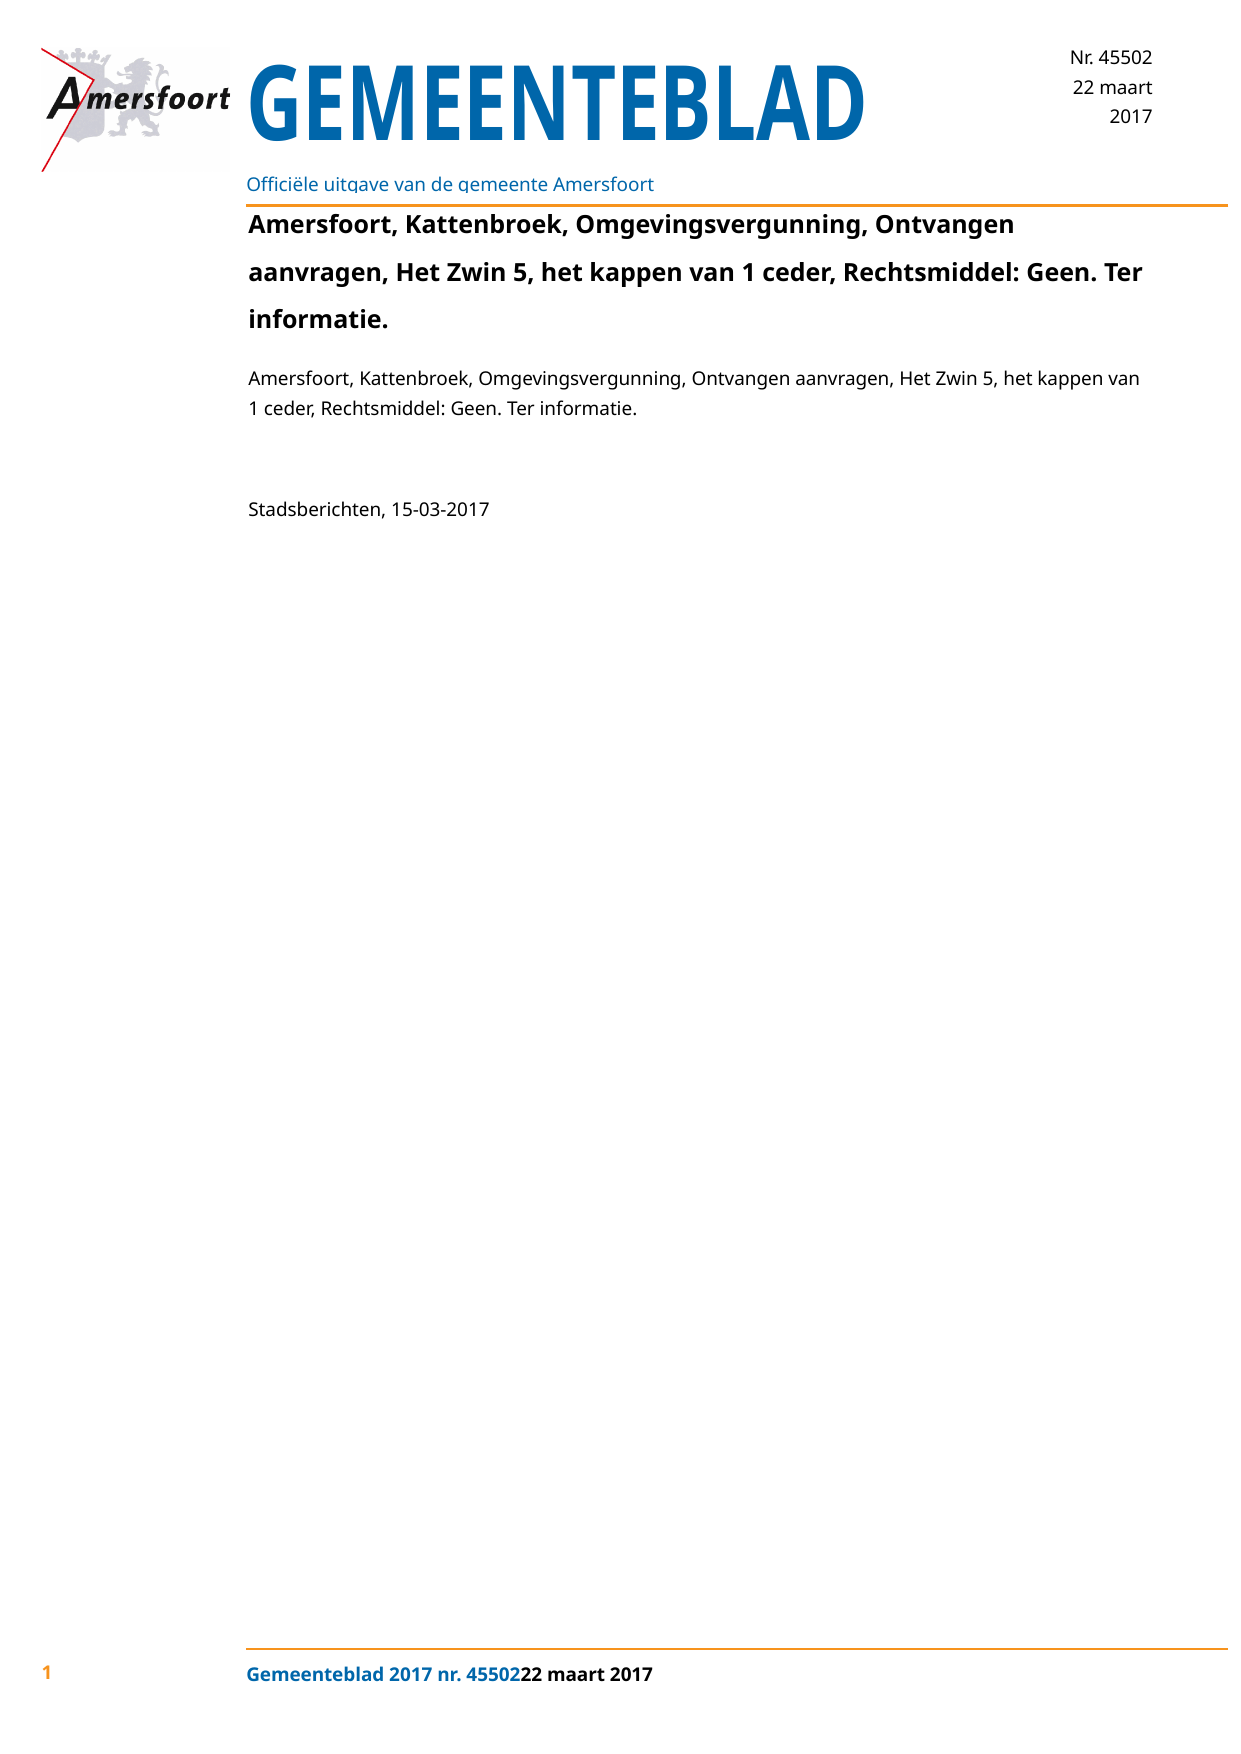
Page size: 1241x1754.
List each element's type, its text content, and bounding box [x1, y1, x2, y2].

picture [41, 47, 231, 172]
text Stadsberichten, 15-03-2017 [248, 496, 1152, 522]
text Amersfoort, Kattenbroek, Omgevingsvergunning, Ontvangen aanvragen, Het Zwin 5, het kappen van 1 ceder, Rechtsmiddel: Geen. Ter informatie. [248, 366, 1152, 421]
text Amersfoort, Kattenbroek, Omgevingsvergunning, Ontvangen aanvragen, Het Zwin 5, het kappen van 1 ceder, Rechtsmiddel: Geen. Ter informatie. [248, 207, 1152, 336]
